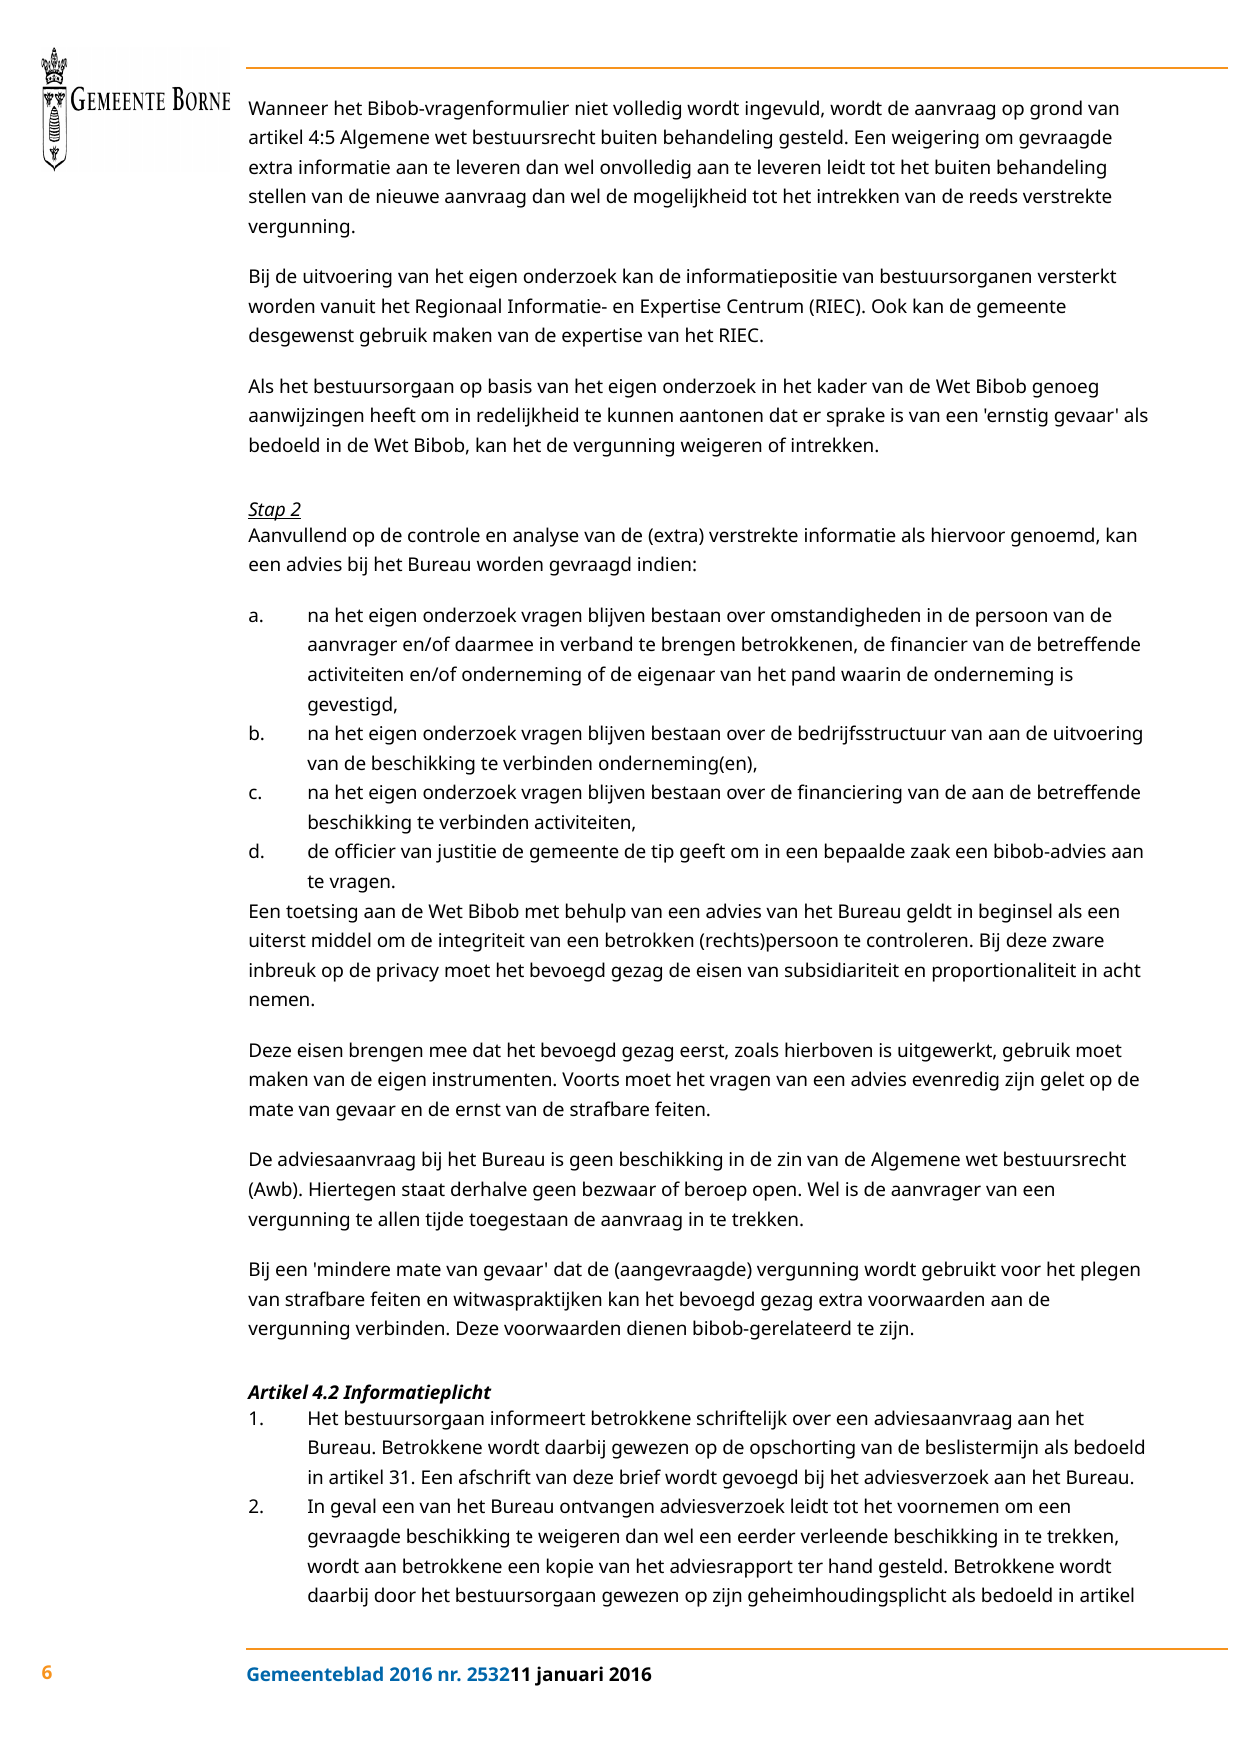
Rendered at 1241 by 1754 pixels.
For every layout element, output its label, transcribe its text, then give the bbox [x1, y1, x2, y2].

text Aanvullend op de controle en analyse van de (extra) verstrekte informatie als hiervoor genoemd, kan een advies bij het Bureau worden gevraagd indien: [248, 522, 1152, 577]
list na het eigen onderzoek vragen blijven bestaan over de financiering van de aan de betreffende beschikking te verbinden activiteiten, [248, 779, 1152, 835]
picture [41, 47, 231, 172]
text Bij een 'mindere mate van gevaar' dat de (aangevraagde) vergunning wordt gebruikt voor het plegen van strafbare feiten en witwaspraktijken kan het bevoegd gezag extra voorwaarden aan de vergunning verbinden. Deze voorwaarden dienen bibob-gerelateerd te zijn. [248, 1256, 1152, 1341]
text Wanneer het Bibob-vragenformulier niet volledig wordt ingevuld, wordt de aanvraag op grond van artikel 4:5 Algemene wet bestuursrecht buiten behandeling gesteld. Een weigering om gevraagde extra informatie aan te leveren dan wel onvolledig aan te leveren leidt tot het buiten behandeling stellen van de nieuwe aanvraag dan wel de mogelijkheid tot het intrekken van de reeds verstrekte vergunning. [248, 95, 1152, 239]
list In geval een van het Bureau ontvangen adviesverzoek leidt tot het voornemen om een gevraagde beschikking te weigeren dan wel een eerder verleende beschikking in te trekken, wordt aan betrokkene een kopie van het adviesrapport ter hand gesteld. Betrokkene wordt daarbij door het bestuursorgaan gewezen op zijn geheimhoudingsplicht als bedoeld in artikel [248, 1494, 1152, 1608]
text Stap 2 [248, 496, 1152, 522]
list Het bestuursorgaan informeert betrokkene schriftelijk over een adviesaanvraag aan het Bureau. Betrokkene wordt daarbij gewezen op de opschorting van de beslistermijn als bedoeld in artikel 31. Een afschrift van deze brief wordt gevoegd bij het adviesverzoek aan het Bureau. [248, 1405, 1152, 1490]
text Artikel 4.2 Informatieplicht [248, 1379, 1152, 1405]
list de officier van justitie de gemeente de tip geeft om in een bepaalde zaak een bibob-advies aan te vragen. [248, 839, 1152, 894]
text Als het bestuursorgaan op basis van het eigen onderzoek in het kader van de Wet Bibob genoeg aanwijzingen heeft om in redelijkheid te kunnen aantonen dat er sprake is van een 'ernstig gevaar' als bedoeld in de Wet Bibob, kan het de vergunning weigeren of intrekken. [248, 373, 1152, 458]
list na het eigen onderzoek vragen blijven bestaan over omstandigheden in de persoon van de aanvrager en/of daarmee in verband te brengen betrokkenen, de financier van de betreffende activiteiten en/of onderneming of de eigenaar van het pand waarin de onderneming is gevestigd, [248, 602, 1152, 716]
list na het eigen onderzoek vragen blijven bestaan over de bedrijfsstructuur van aan de uitvoering van de beschikking te verbinden onderneming(en), [248, 720, 1152, 776]
text Een toetsing aan de Wet Bibob met behulp van een advies van het Bureau geldt in beginsel als een uiterst middel om de integriteit van een betrokken (rechts)persoon te controleren. Bij deze zware inbreuk op de privacy moet het bevoegd gezag de eisen van subsidiariteit en proportionaliteit in acht nemen. [248, 898, 1152, 1012]
text De adviesaanvraag bij het Bureau is geen beschikking in de zin van de Algemene wet bestuursrecht (Awb). Hiertegen staat derhalve geen bezwaar of beroep open. Wel is de aanvrager van een vergunning te allen tijde toegestaan de aanvraag in te trekken. [248, 1147, 1152, 1231]
text Bij de uitvoering van het eigen onderzoek kan de informatiepositie van bestuursorganen versterkt worden vanuit het Regionaal Informatie- en Expertise Centrum (RIEC). Ook kan de gemeente desgewenst gebruik maken van de expertise van het RIEC. [248, 263, 1152, 348]
text Deze eisen brengen mee dat het bevoegd gezag eerst, zoals hierboven is uitgewerkt, gebruik moet maken van de eigen instrumenten. Voorts moet het vragen van een advies evenredig zijn gelet op de mate van gevaar en de ernst van de strafbare feiten. [248, 1037, 1152, 1122]
